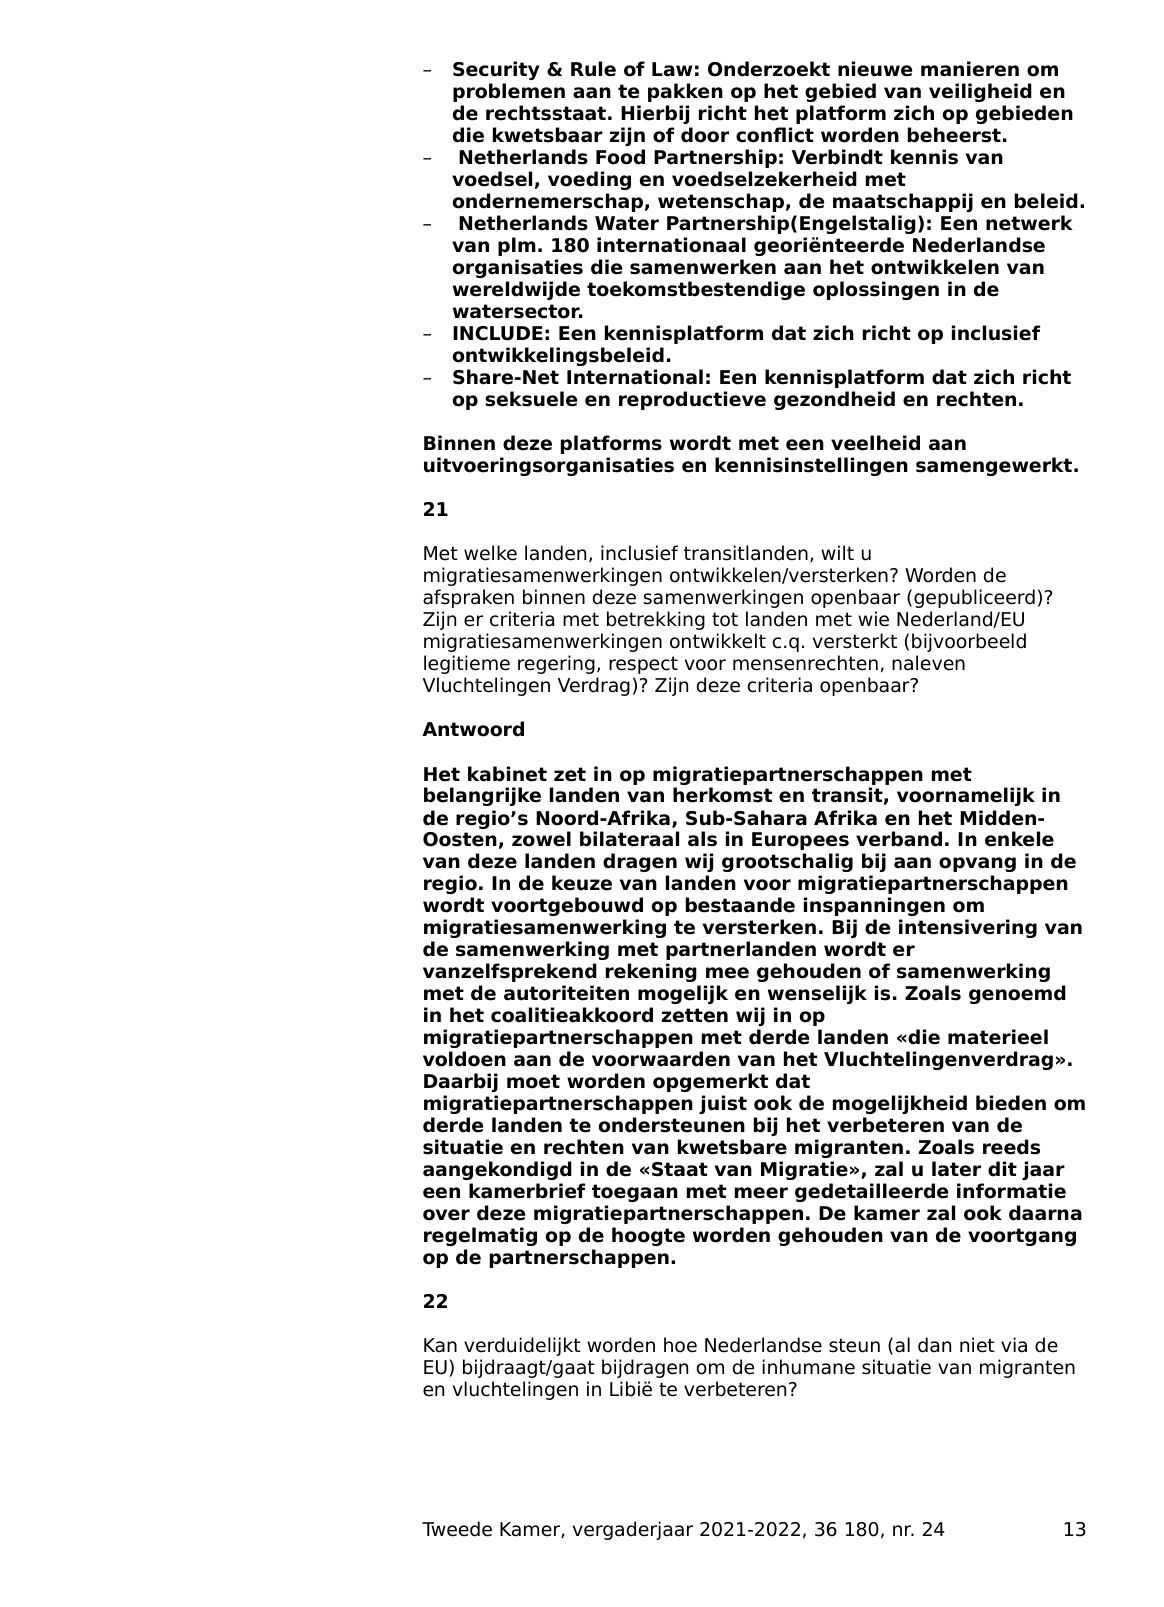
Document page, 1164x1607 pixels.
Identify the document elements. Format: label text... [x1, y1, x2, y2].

text – Netherlands Water Partnership(Engelstalig): Een netwerk van plm. 180 internationaal georiënteerde Nederlandse organisaties die samenwerken aan het ontwikkelen van wereldwijde toekomstbestendige oplossingen in de watersector. [422, 213, 1087, 323]
text Met welke landen, inclusief transitlanden, wilt u migratiesamenwerkingen ontwikkelen/versterken? Worden de afspraken binnen deze samenwerkingen openbaar (gepubliceerd)? Zijn er criteria met betrekking tot landen met wie Nederland/EU migratiesamenwerkingen ontwikkelt c.q. versterkt (bijvoorbeeld legitieme regering, respect voor mensenrechten, naleven Vluchtelingen Verdrag)? Zijn deze criteria openbaar? [422, 543, 1087, 697]
text – Netherlands Food Partnership: Verbindt kennis van voedsel, voeding en voedselzekerheid met ondernemerschap, wetenschap, de maatschappij en beleid. [422, 147, 1087, 213]
text Kan verduidelijkt worden hoe Nederlandse steun (al dan niet via de EU) bijdraagt/gaat bijdragen om de inhumane situatie van migranten en vluchtelingen in Libië te verbeteren? [422, 1335, 1087, 1401]
text – Share-Net International: Een kennisplatform dat zich richt op seksuele en reproductieve gezondheid en rechten. [422, 367, 1087, 411]
text Binnen deze platforms wordt met een veelheid aan uitvoeringsorganisaties en kennisinstellingen samengewerkt. [422, 433, 1087, 477]
subtitle 22 [422, 1291, 1087, 1313]
subtitle Antwoord [422, 719, 1087, 741]
text – Security & Rule of Law: Onderzoekt nieuwe manieren om problemen aan te pakken op het gebied van veiligheid en de rechtsstaat. Hierbij richt het platform zich op gebieden die kwetsbaar zijn of door conflict worden beheerst. [422, 59, 1087, 147]
text Het kabinet zet in op migratiepartnerschappen met belangrijke landen van herkomst en transit, voornamelijk in de regio’s Noord-Afrika, Sub-Sahara Afrika en het Midden-Oosten, zowel bilateraal als in Europees verband. In enkele van deze landen dragen wij grootschalig bij aan opvang in de regio. In de keuze van landen voor migratiepartnerschappen wordt voortgebouwd op bestaande inspanningen om migratiesamenwerking te versterken. Bij de intensivering van de samenwerking met partnerlanden wordt er vanzelfsprekend rekening mee gehouden of samenwerking met de autoriteiten mogelijk en wenselijk is. Zoals genoemd in het coalitieakkoord zetten wij in op migratiepartnerschappen met derde landen «die materieel voldoen aan de voorwaarden van het Vluchtelingenverdrag». Daarbij moet worden opgemerkt dat migratiepartnerschappen juist ook de mogelijkheid bieden om derde landen te ondersteunen bij het verbeteren van de situatie en rechten van kwetsbare migranten. Zoals reeds aangekondigd in de «Staat van Migratie», zal u later dit jaar een kamerbrief toegaan met meer gedetailleerde informatie over deze migratiepartnerschappen. De kamer zal ook daarna regelmatig op de hoogte worden gehouden van de voortgang op de partnerschappen. [422, 763, 1087, 1269]
text – INCLUDE: Een kennisplatform dat zich richt op inclusief ontwikkelingsbeleid. [422, 323, 1087, 367]
subtitle 21 [422, 499, 1087, 521]
